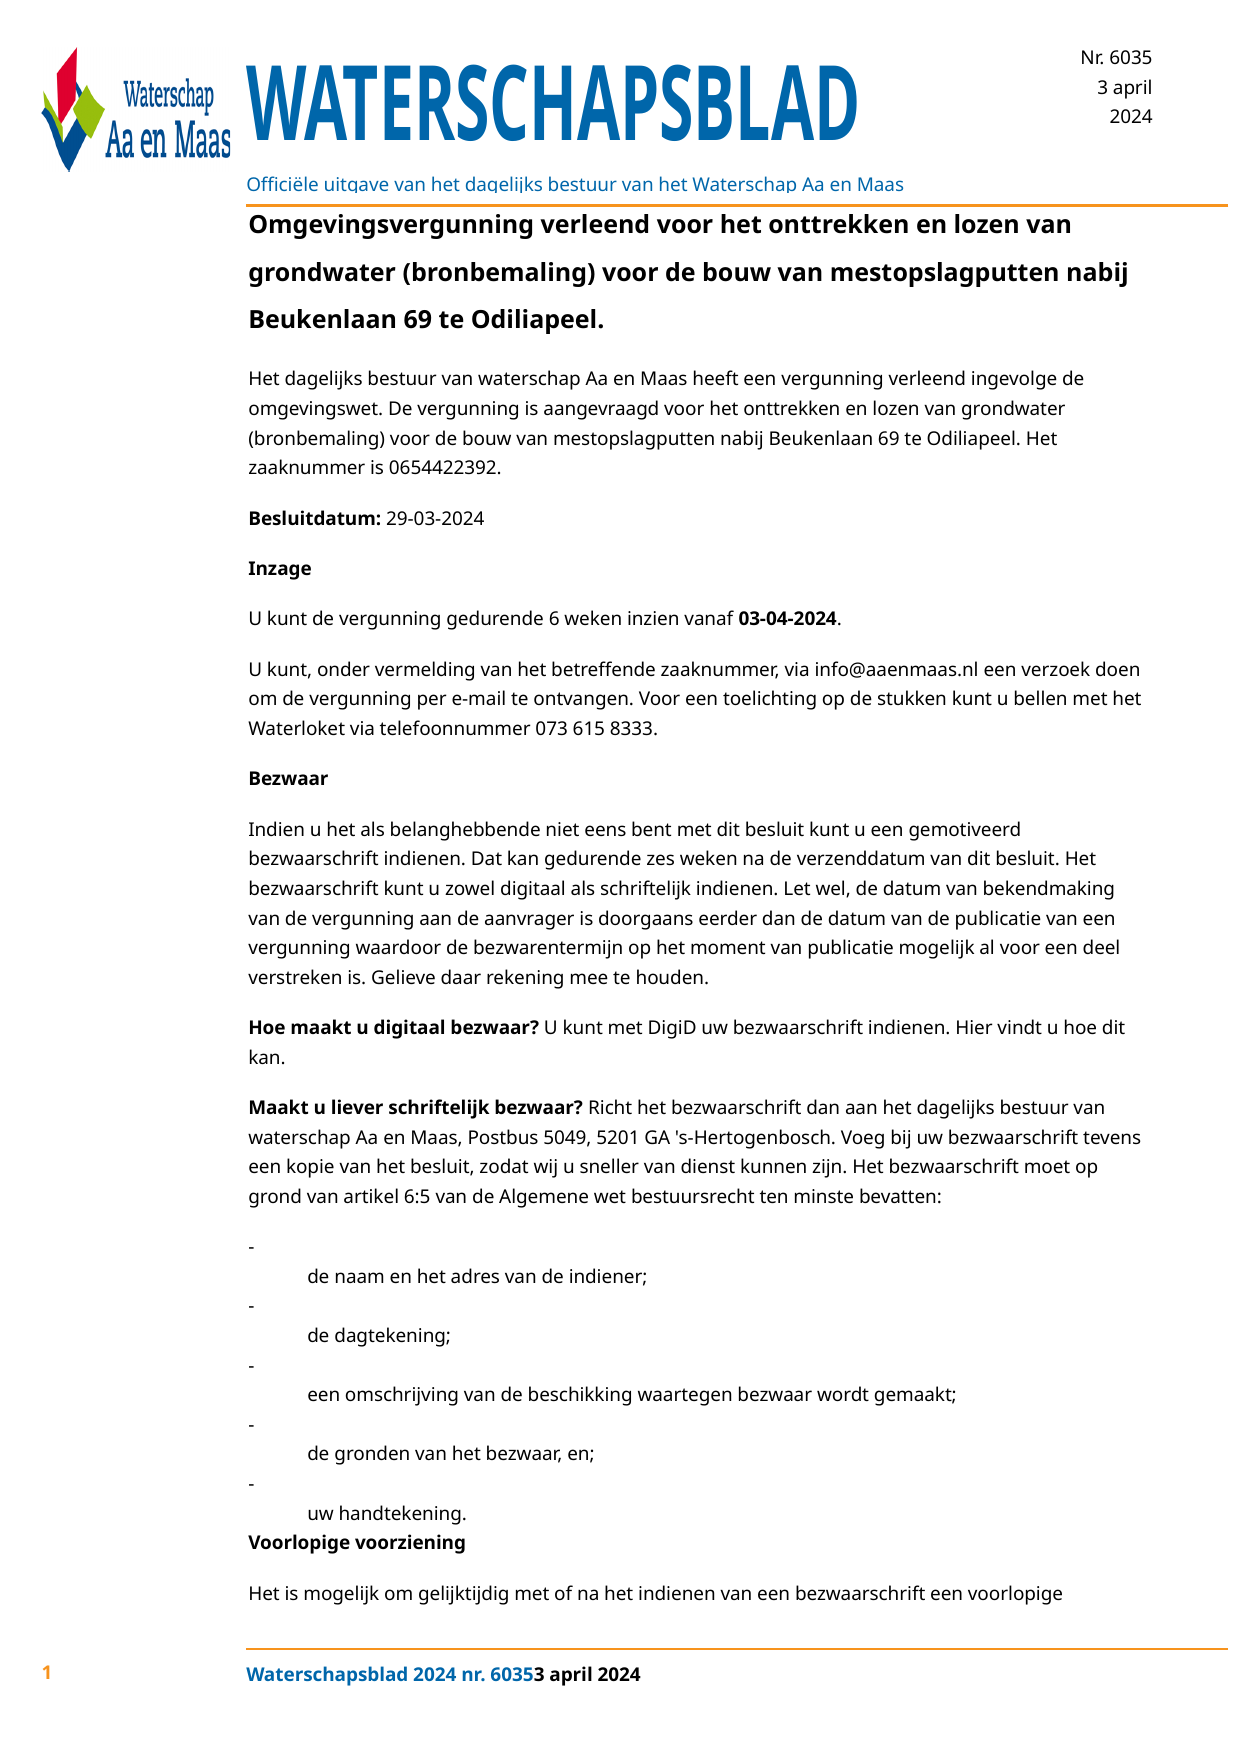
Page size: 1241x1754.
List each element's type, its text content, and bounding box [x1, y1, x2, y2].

list de naam en het adres van de indiener; [248, 1263, 1152, 1289]
text Besluitdatum: 29-03-2024 [248, 505, 1152, 530]
text Het dagelijks bestuur van waterschap Aa en Maas heeft een vergunning verleend ingevolge de omgevingswet. De vergunning is aangevraagd voor het onttrekken en lozen van grondwater (bronbemaling) voor de bouw van mestopslagputten nabij Beukenlaan 69 te Odiliapeel. Het zaaknummer is 0654422392. [248, 366, 1152, 480]
text Indien u het als belanghebbende niet eens bent met dit besluit kunt u een gemotiveerd bezwaarschrift indienen. Dat kan gedurende zes weken na de verzenddatum van dit besluit. Het bezwaarschrift kunt u zowel digitaal als schriftelijk indienen. Let wel, de datum van bekendmaking van de vergunning aan de aanvrager is doorgaans eerder dan de datum van de publicatie van een vergunning waardoor de bezwarentermijn op het moment van publicatie mogelijk al voor een deel verstreken is. Gelieve daar rekening mee te houden. [248, 816, 1152, 989]
text Bezwaar [248, 766, 1152, 791]
text Het is mogelijk om gelijktijdig met of na het indienen van een bezwaarschrift een voorlopige [248, 1580, 1152, 1605]
text Omgevingsvergunning verleend voor het onttrekken en lozen van grondwater (bronbemaling) voor de bouw van mestopslagputten nabij Beukenlaan 69 te Odiliapeel. [248, 207, 1152, 336]
text Hoe maakt u digitaal bezwaar? U kunt met DigiD uw bezwaarschrift indienen. Hier vindt u hoe dit kan. [248, 1014, 1152, 1069]
text U kunt, onder vermelding van het betreffende zaaknummer, via info@aaenmaas.nl een verzoek doen om de vergunning per e-mail te ontvangen. Voor een toelichting op de stukken kunt u bellen met het Waterloket via telefoonnummer 073 615 8333. [248, 656, 1152, 741]
text Voorlopige voorziening [248, 1529, 1152, 1555]
list de dagtekening; [248, 1322, 1152, 1348]
list de gronden van het bezwaar, en; [248, 1441, 1152, 1466]
text U kunt de vergunning gedurende 6 weken inzien vanaf 03-04-2024. [248, 606, 1152, 631]
text Inzage [248, 555, 1152, 581]
text Maakt u liever schriftelijk bezwaar? Richt het bezwaarschrift dan aan het dagelijks bestuur van waterschap Aa en Maas, Postbus 5049, 5201 GA 's-Hertogenbosch. Voeg bij uw bezwaarschrift tevens een kopie van het besluit, zodat wij u sneller van dienst kunnen zijn. Het bezwaarschrift moet op grond van artikel 6:5 van de Algemene wet bestuursrecht ten minste bevatten: [248, 1094, 1152, 1209]
picture [41, 47, 231, 172]
list uw handtekening. [248, 1500, 1152, 1525]
list een omschrijving van de beschikking waartegen bezwaar wordt gemaakt; [248, 1381, 1152, 1407]
